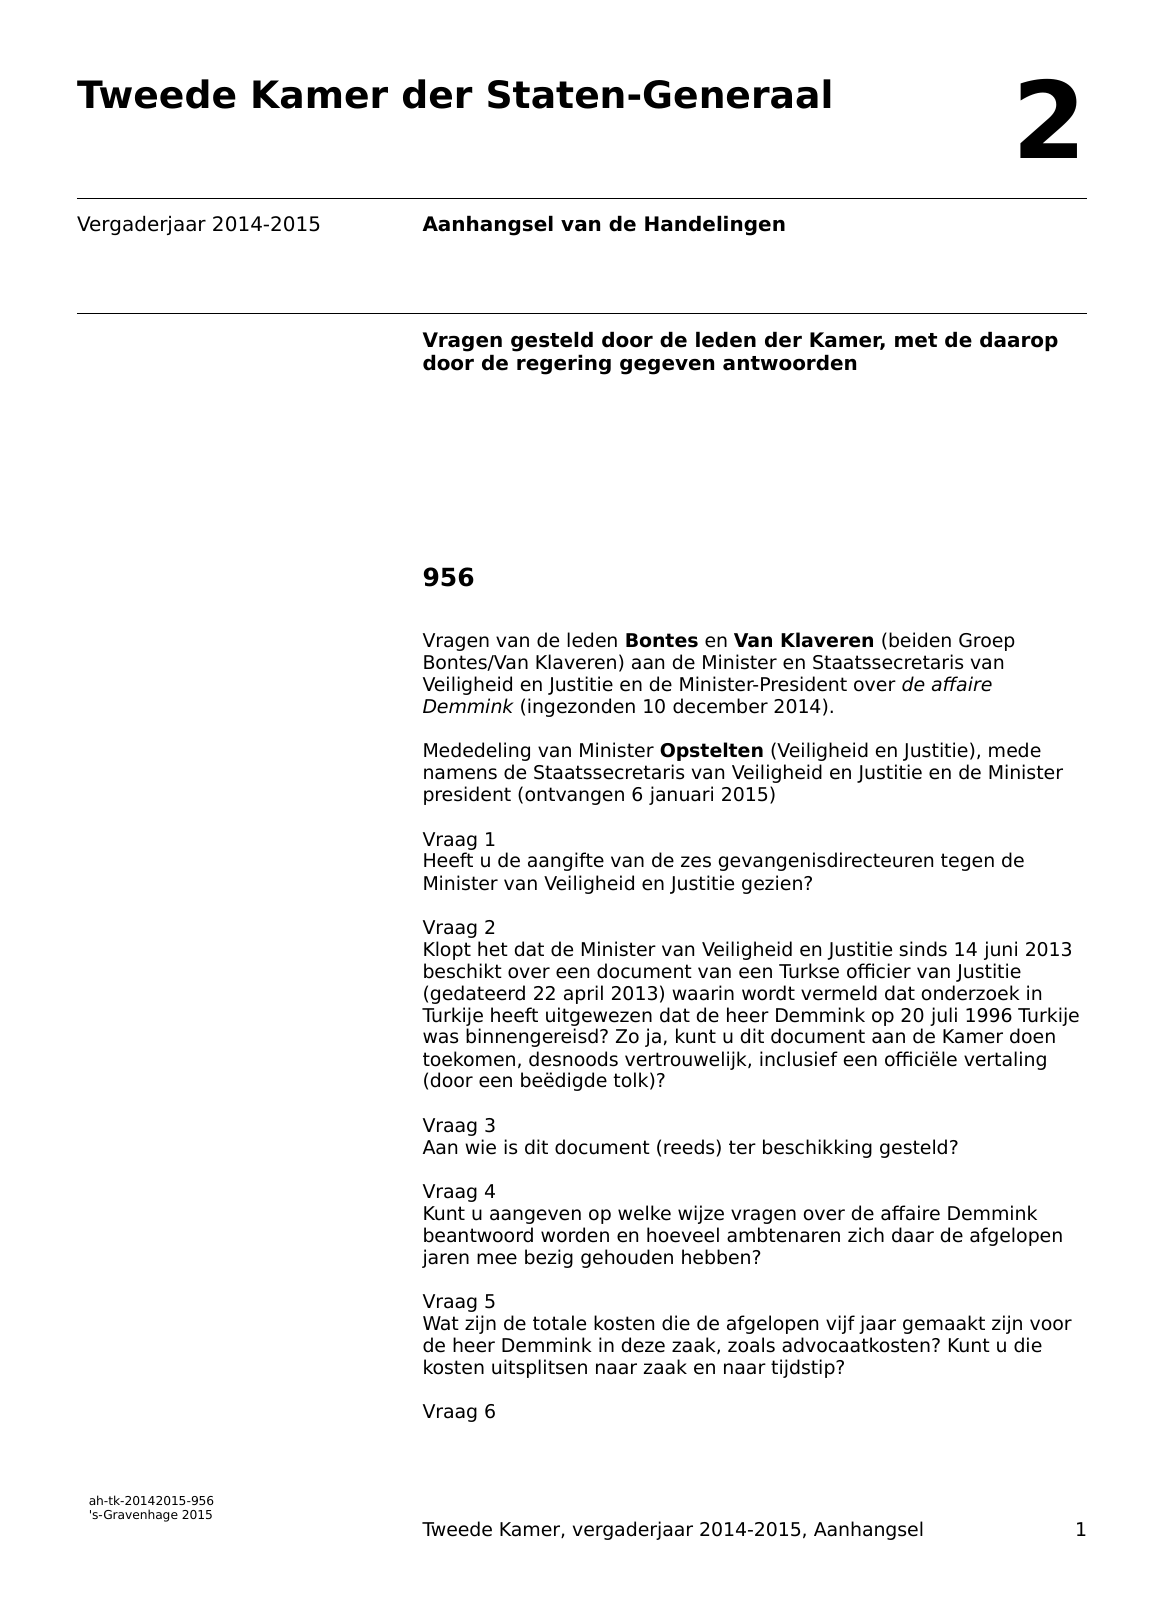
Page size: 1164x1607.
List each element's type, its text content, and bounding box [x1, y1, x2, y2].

table_cell [77, 314, 422, 375]
text Vragen van de leden Bontes en Van Klaveren (beiden Groep Bontes/Van Klaveren) aan de Minister en Staatssecretaris van Veiligheid en Justitie en de Minister-President over de affaire Demmink (ingezonden 10 december 2014). [422, 630, 1087, 718]
text Kunt u aangeven op welke wijze vragen over de affaire Demmink beantwoord worden en hoeveel ambtenaren zich daar de afgelopen jaren mee bezig gehouden hebben? [422, 1203, 1087, 1269]
text 's-Gravenhage 2015 [88, 1508, 323, 1522]
text Vraag 4 [422, 1181, 1087, 1203]
table_header 2 [886, 59, 1087, 198]
text ah-tk-20142015-956 [88, 1494, 323, 1508]
table_cell Vergaderjaar 2014-2015 [77, 199, 422, 313]
text Vraag 2 [422, 917, 1087, 938]
text Heeft u de aangifte van de zes gevangenisdirecteuren tegen de Minister van Veiligheid en Justitie gezien? [422, 850, 1087, 894]
text Vraag 3 [422, 1114, 1087, 1137]
text Vraag 6 [422, 1401, 1087, 1423]
text 956 [422, 563, 1087, 592]
text Aan wie is dit document (reeds) ter beschikking gesteld? [422, 1137, 1087, 1158]
table_cell Aanhangsel van de Handelingen [422, 199, 1087, 313]
text Klopt het dat de Minister van Veiligheid en Justitie sinds 14 juni 2013 beschikt over een document van een Turkse officier van Justitie (gedateerd 22 april 2013) waarin wordt vermeld dat onderzoek in Turkije heeft uitgewezen dat de heer Demmink op 20 juli 1996 Turkije was binnengereisd? Zo ja, kunt u dit document aan de Kamer doen toekomen, desnoods vertrouwelijk, inclusief een officiële vertaling (door een beëdigde tolk)? [422, 938, 1087, 1092]
text Vraag 5 [422, 1291, 1087, 1313]
table_cell Vragen gesteld door de leden der Kamer, met de daarop door de regering gegeven antwoorden [422, 314, 1087, 375]
text Mededeling van Minister Opstelten (Veiligheid en Justitie), mede namens de Staatssecretaris van Veiligheid en Justitie en de Minister president (ontvangen 6 januari 2015) [422, 740, 1087, 806]
text Wat zijn de totale kosten die de afgelopen vijf jaar gemaakt zijn voor de heer Demmink in deze zaak, zoals advocaatkosten? Kunt u die kosten uitsplitsen naar zaak en naar tijdstip? [422, 1313, 1087, 1379]
text Vraag 1 [422, 828, 1087, 850]
table_header Tweede Kamer der Staten-Generaal [77, 59, 886, 198]
